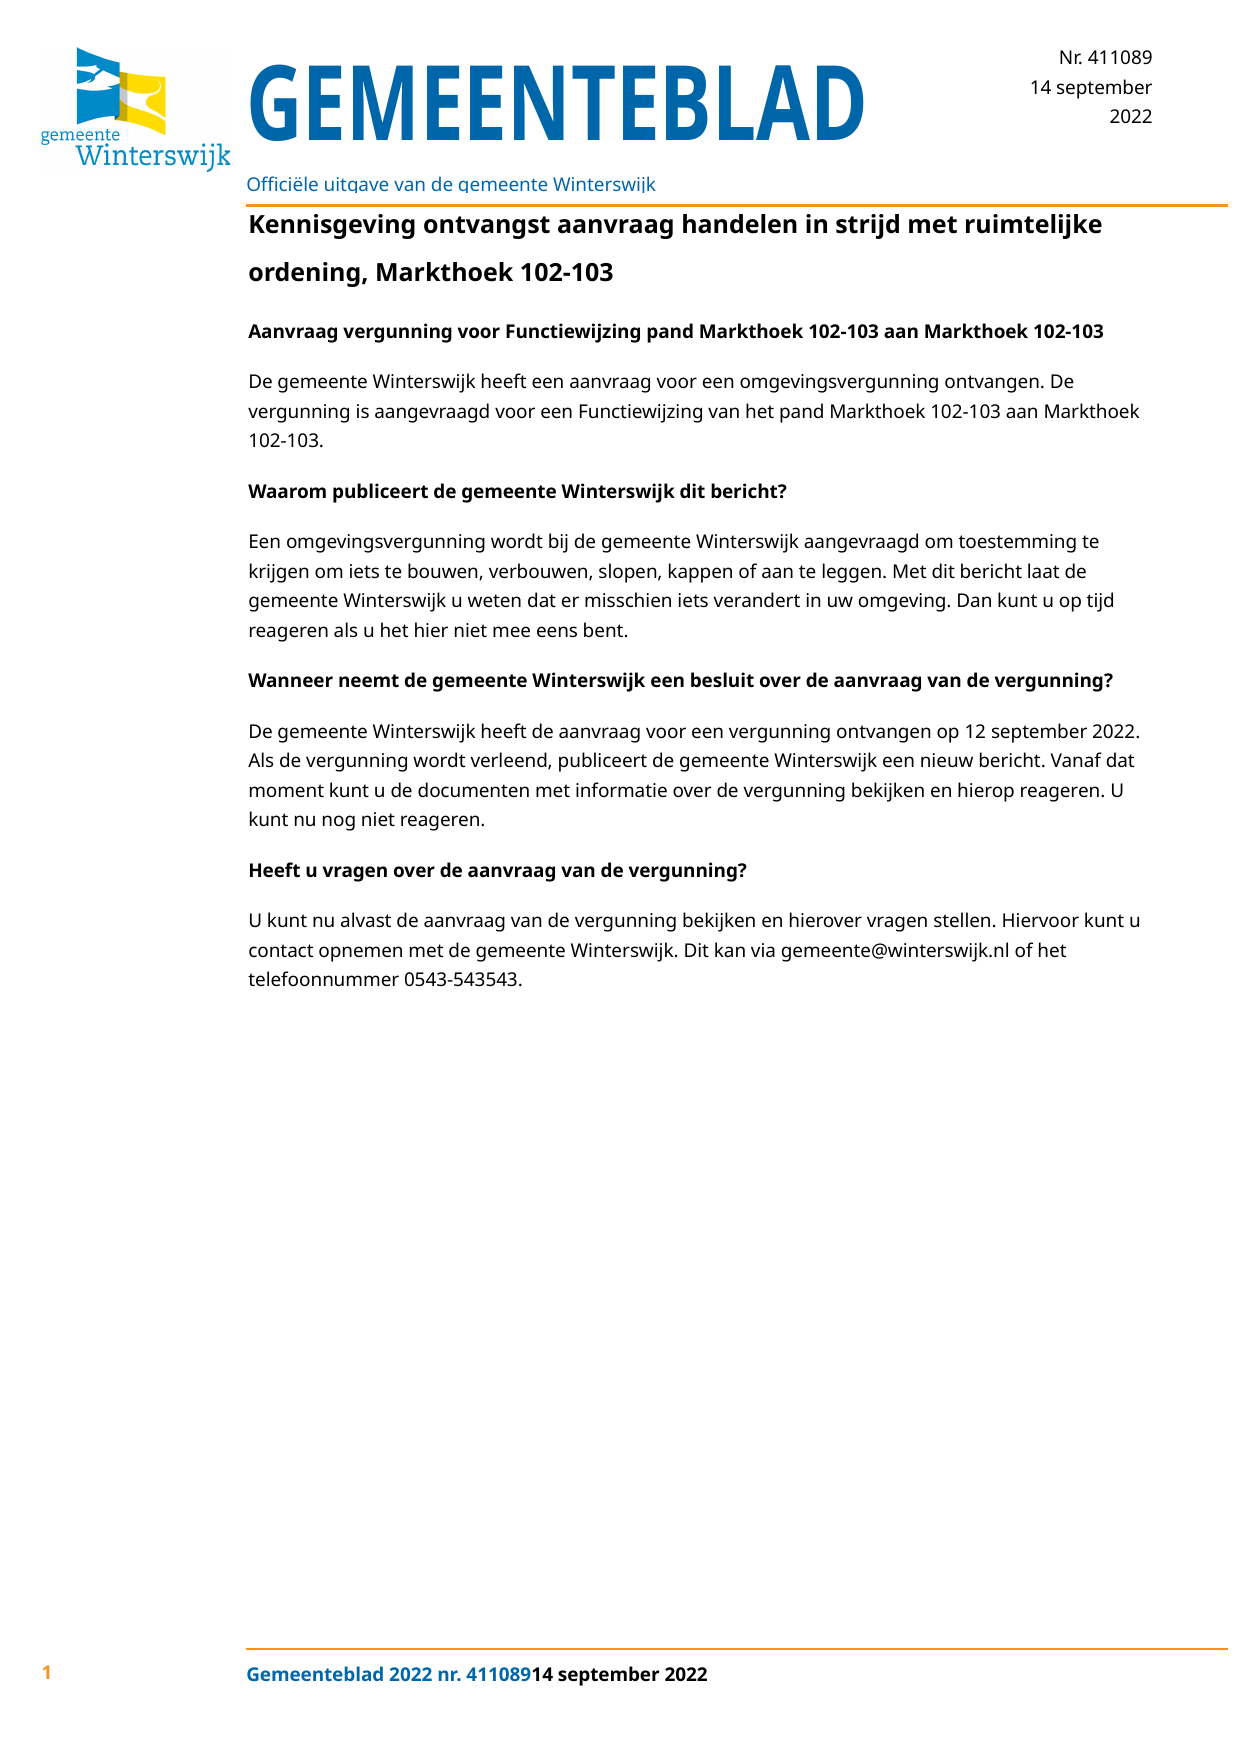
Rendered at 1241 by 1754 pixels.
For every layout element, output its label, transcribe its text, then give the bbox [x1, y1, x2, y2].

text De gemeente Winterswijk heeft de aanvraag voor een vergunning ontvangen op 12 september 2022. Als de vergunning wordt verleend, publiceert de gemeente Winterswijk een nieuw bericht. Vanaf dat moment kunt u de documenten met informatie over de vergunning bekijken en hierop reageren. U kunt nu nog niet reageren. [248, 718, 1152, 832]
picture [225, 153, 231, 162]
text Een omgevingsvergunning wordt bij de gemeente Winterswijk aangevraagd om toestemming te krijgen om iets te bouwen, verbouwen, slopen, kappen of aan te leggen. Met dit bericht laat de gemeente Winterswijk u weten dat er misschien iets verandert in uw omgeving. Dan kunt u op tijd reageren als u het hier niet mee eens bent. [248, 528, 1152, 643]
text De gemeente Winterswijk heeft een aanvraag voor een omgevingsvergunning ontvangen. De vergunning is aangevraagd voor een Functiewijzing van het pand Markthoek 102-103 aan Markthoek 102-103. [248, 368, 1152, 453]
text Wanneer neemt de gemeente Winterswijk een besluit over de aanvraag van de vergunning? [248, 667, 1152, 693]
picture [41, 47, 231, 172]
text Heeft u vragen over de aanvraag van de vergunning? [248, 857, 1152, 883]
text Waarom publiceert de gemeente Winterswijk dit bericht? [248, 478, 1152, 504]
text Kennisgeving ontvangst aanvraag handelen in strijd met ruimtelijke ordening, Markthoek 102-103 [248, 207, 1152, 288]
text Aanvraag vergunning voor Functiewijzing pand Markthoek 102-103 aan Markthoek 102-103 [248, 318, 1152, 344]
text U kunt nu alvast de aanvraag van de vergunning bekijken en hierover vragen stellen. Hiervoor kunt u contact opnemen met de gemeente Winterswijk. Dit kan via gemeente@winterswijk.nl of het telefoonnummer 0543-543543. [248, 907, 1152, 992]
